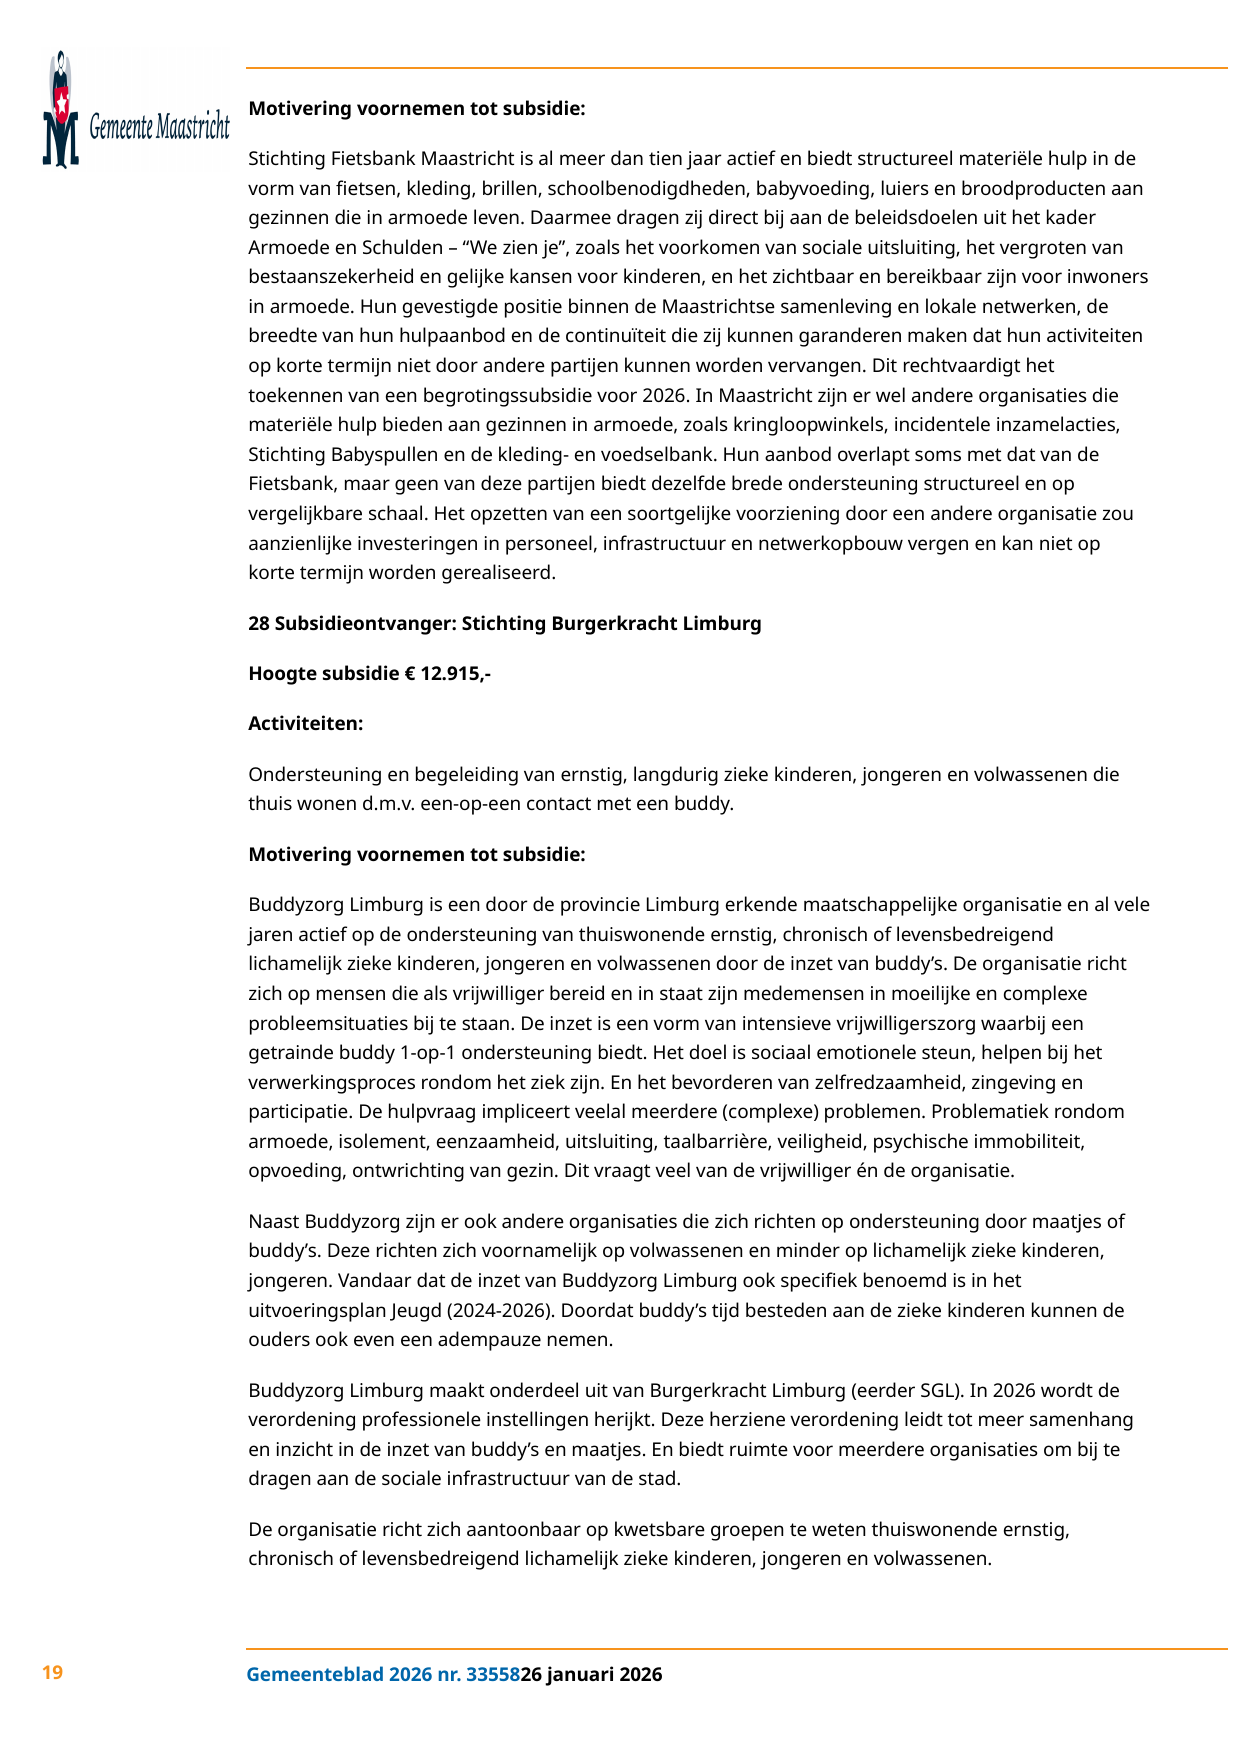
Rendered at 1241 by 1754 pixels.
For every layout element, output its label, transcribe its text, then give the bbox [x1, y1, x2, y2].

text De organisatie richt zich aantoonbaar op kwetsbare groepen te weten thuiswonende ernstig, chronisch of levensbedreigend lichamelijk zieke kinderen, jongeren en volwassenen. [248, 1516, 1152, 1571]
text Motivering voornemen tot subsidie: [248, 95, 1152, 121]
picture [41, 47, 231, 172]
text Ondersteuning en begeleiding van ernstig, langdurig zieke kinderen, jongeren en volwassenen die thuis wonen d.m.v. een-op-een contact met een buddy. [248, 761, 1152, 816]
text Activiteiten: [248, 711, 1152, 736]
text Naast Buddyzorg zijn er ook andere organisaties die zich richten op ondersteuning door maatjes of buddy’s. Deze richten zich voornamelijk op volwassenen en minder op lichamelijk zieke kinderen, jongeren. Vandaar dat de inzet van Buddyzorg Limburg ook specifiek benoemd is in het uitvoeringsplan Jeugd (2024-2026). Doordat buddy’s tijd besteden aan de zieke kinderen kunnen de ouders ook even een adempauze nemen. [248, 1208, 1152, 1352]
text 28 Subsidieontvanger: Stichting Burgerkracht Limburg [248, 610, 1152, 636]
text Motivering voornemen tot subsidie: [248, 841, 1152, 867]
text Hoogte subsidie € 12.915,- [248, 660, 1152, 686]
text Buddyzorg Limburg maakt onderdeel uit van Burgerkracht Limburg (eerder SGL). In 2026 wordt de verordening professionele instellingen herijkt. Deze herziene verordening leidt tot meer samenhang en inzicht in de inzet van buddy’s en maatjes. En biedt ruimte voor meerdere organisaties om bij te dragen aan de sociale infrastructuur van de stad. [248, 1377, 1152, 1491]
text Buddyzorg Limburg is een door de provincie Limburg erkende maatschappelijke organisatie en al vele jaren actief op de ondersteuning van thuiswonende ernstig, chronisch of levensbedreigend lichamelijk zieke kinderen, jongeren en volwassenen door de inzet van buddy’s. De organisatie richt zich op mensen die als vrijwilliger bereid en in staat zijn medemensen in moeilijke en complexe probleemsituaties bij te staan. De inzet is een vorm van intensieve vrijwilligerszorg waarbij een getrainde buddy 1-op-1 ondersteuning biedt. Het doel is sociaal emotionele steun, helpen bij het verwerkingsproces rondom het ziek zijn. En het bevorderen van zelfredzaamheid, zingeving en participatie. De hulpvraag impliceert veelal meerdere (complexe) problemen. Problematiek rondom armoede, isolement, eenzaamheid, uitsluiting, taalbarrière, veiligheid, psychische immobiliteit, opvoeding, ontwrichting van gezin. Dit vraagt veel van de vrijwilliger én de organisatie. [248, 891, 1152, 1183]
text Stichting Fietsbank Maastricht is al meer dan tien jaar actief en biedt structureel materiële hulp in de vorm van fietsen, kleding, brillen, schoolbenodigdheden, babyvoeding, luiers en broodproducten aan gezinnen die in armoede leven. Daarmee dragen zij direct bij aan de beleidsdoelen uit het kader Armoede en Schulden – “We zien je”, zoals het voorkomen van sociale uitsluiting, het vergroten van bestaanszekerheid en gelijke kansen voor kinderen, en het zichtbaar en bereikbaar zijn voor inwoners in armoede. Hun gevestigde positie binnen de Maastrichtse samenleving en lokale netwerken, de breedte van hun hulpaanbod en de continuïteit die zij kunnen garanderen maken dat hun activiteiten op korte termijn niet door andere partijen kunnen worden vervangen. Dit rechtvaardigt het toekennen van een begrotingssubsidie voor 2026. In Maastricht zijn er wel andere organisaties die materiële hulp bieden aan gezinnen in armoede, zoals kringloopwinkels, incidentele inzamelacties, Stichting Babyspullen en de kleding- en voedselbank. Hun aanbod overlapt soms met dat van de Fietsbank, maar geen van deze partijen biedt dezelfde brede ondersteuning structureel en op vergelijkbare schaal. Het opzetten van een soortgelijke voorziening door een andere organisatie zou aanzienlijke investeringen in personeel, infrastructuur en netwerkopbouw vergen en kan niet op korte termijn worden gerealiseerd. [248, 145, 1152, 585]
